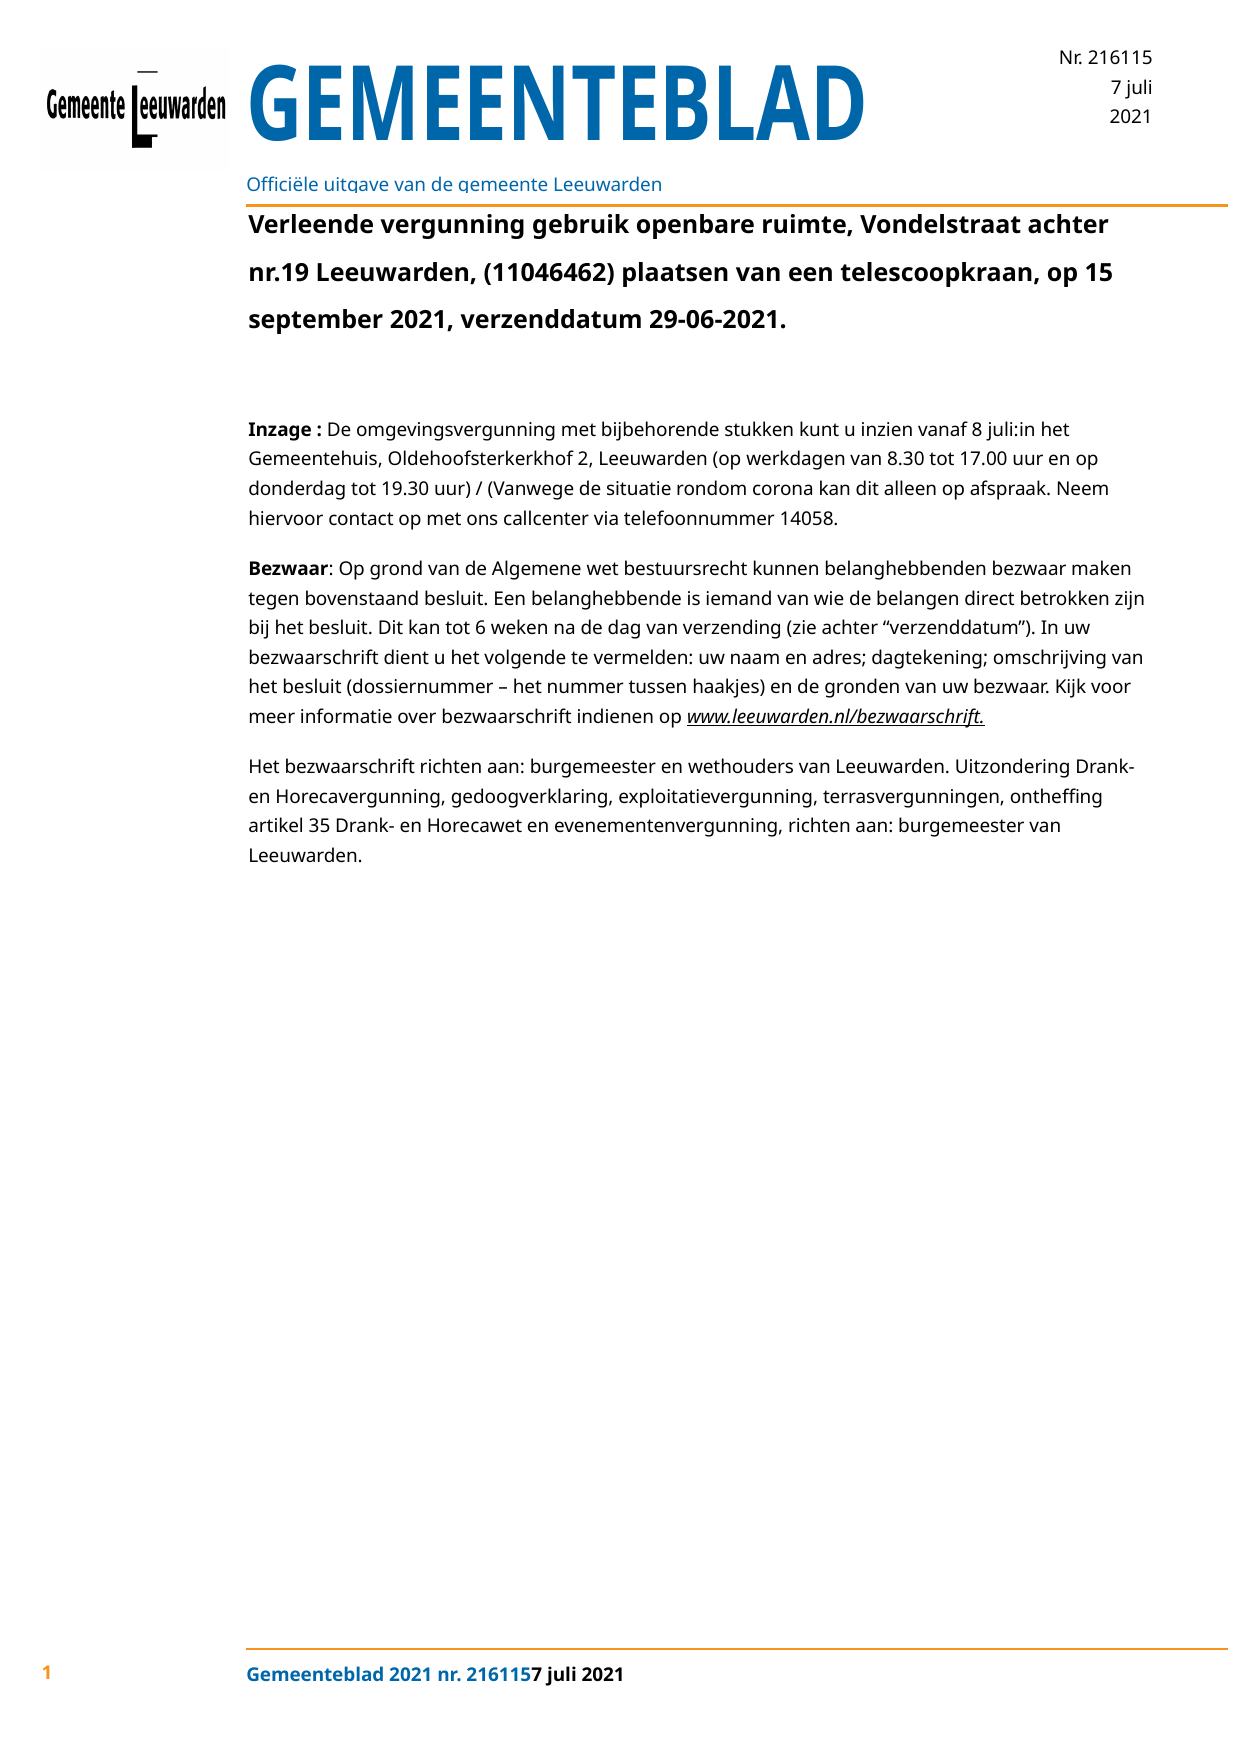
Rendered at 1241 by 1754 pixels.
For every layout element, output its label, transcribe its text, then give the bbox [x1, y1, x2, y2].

text Inzage : De omgevingsvergunning met bijbehorende stukken kunt u inzien vanaf 8 juli:in het Gemeentehuis, Oldehoofsterkerkhof 2, Leeuwarden (op werkdagen van 8.30 tot 17.00 uur en op donderdag tot 19.30 uur) / (Vanwege de situatie rondom corona kan dit alleen op afspraak. Neem hiervoor contact op met ons callcenter via telefoonnummer 14058. [248, 416, 1152, 530]
text Verleende vergunning gebruik openbare ruimte, Vondelstraat achter nr.19 Leeuwarden, (11046462) plaatsen van een telescoopkraan, op 15 september 2021, verzenddatum 29-06-2021. [248, 207, 1152, 336]
picture [41, 47, 231, 172]
text Bezwaar: Op grond van de Algemene wet bestuursrecht kunnen belanghebbenden bezwaar maken tegen bovenstaand besluit. Een belanghebbende is iemand van wie de belangen direct betrokken zijn bij het besluit. Dit kan tot 6 weken na de dag van verzending (zie achter “verzenddatum”). In uw bezwaarschrift dient u het volgende te vermelden: uw naam en adres; dagtekening; omschrijving van het besluit (dossiernummer – het nummer tussen haakjes) en de gronden van uw bezwaar. Kijk voor meer informatie over bezwaarschrift indienen op www.leeuwarden.nl/bezwaarschrift. [248, 555, 1152, 729]
text Het bezwaarschrift richten aan: burgemeester en wethouders van Leeuwarden. Uitzondering Drank- en Horecavergunning, gedoogverklaring, exploitatievergunning, terrasvergunningen, ontheffing artikel 35 Drank- en Horecawet en evenementenvergunning, richten aan: burgemeester van Leeuwarden. [248, 753, 1152, 868]
